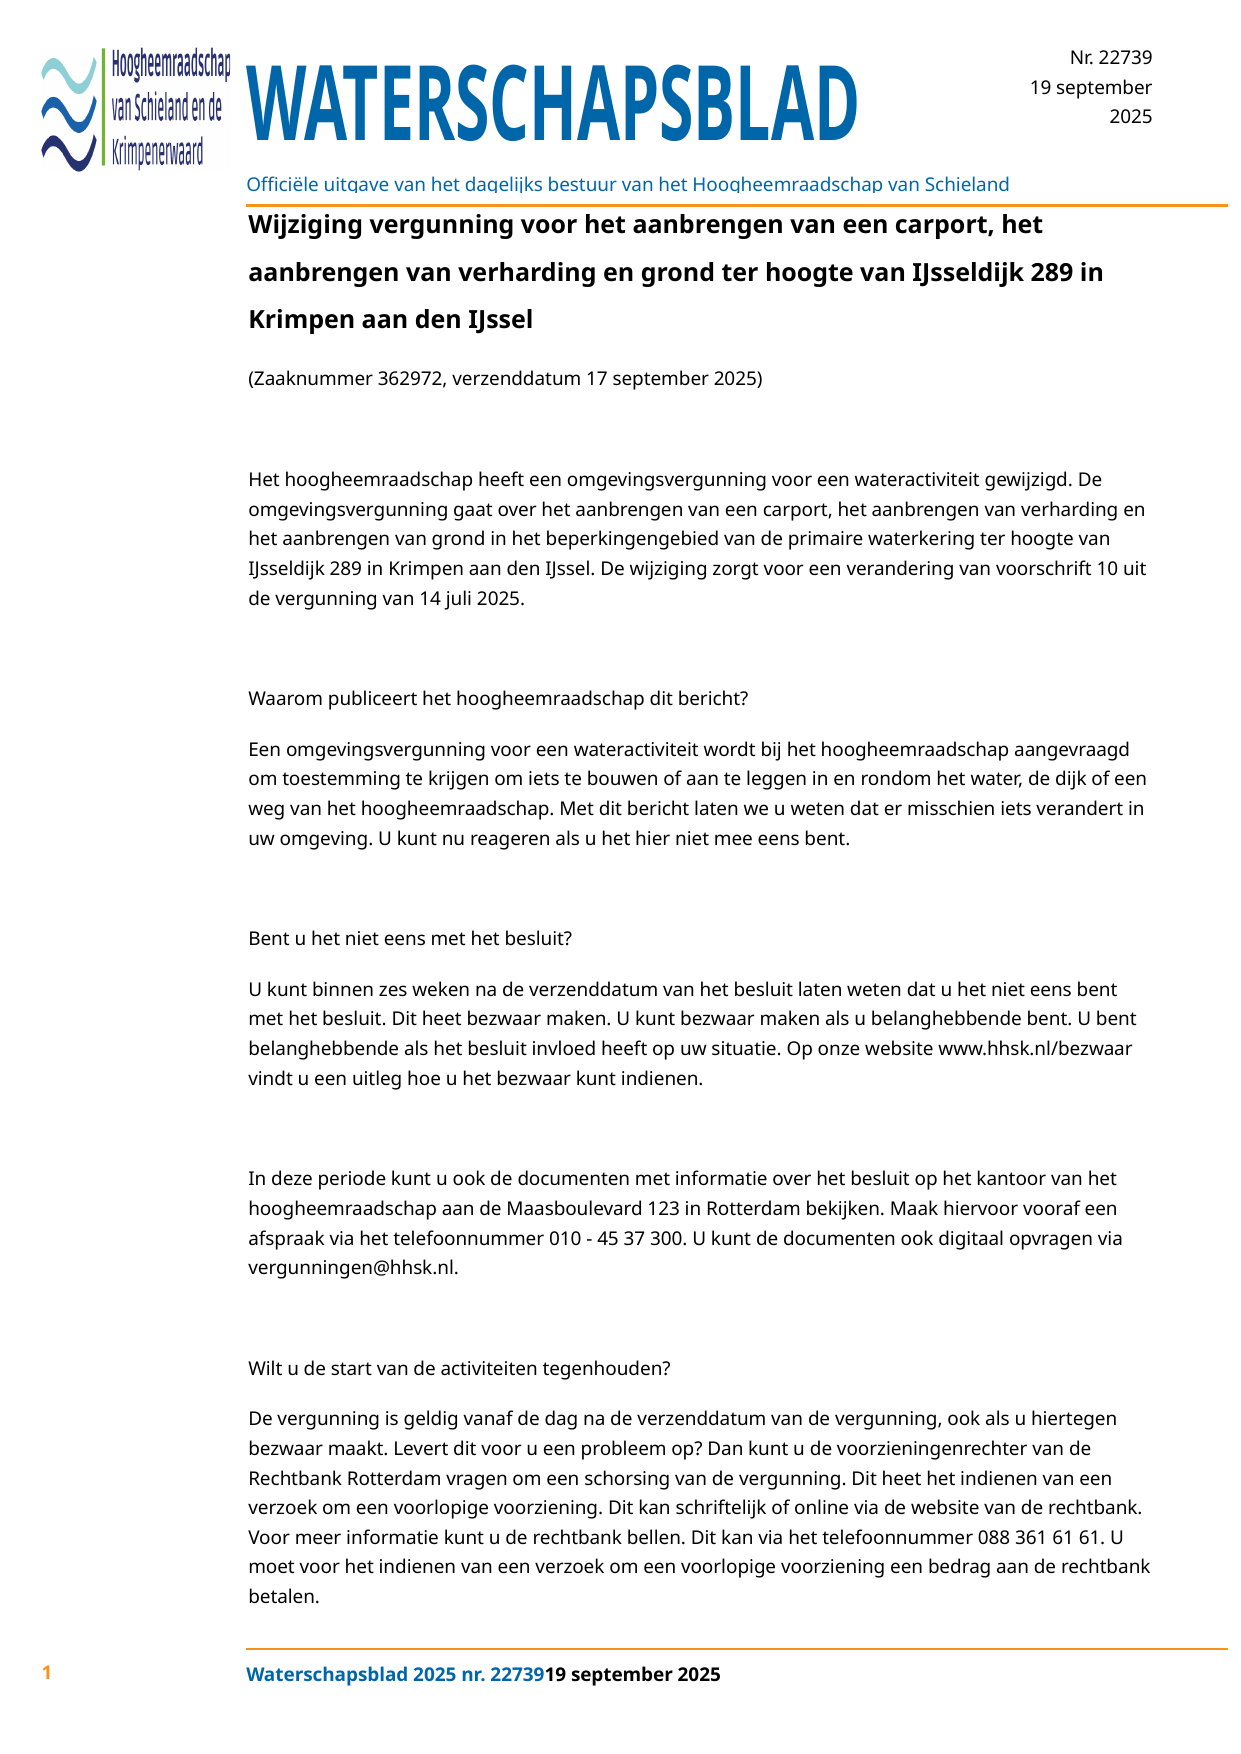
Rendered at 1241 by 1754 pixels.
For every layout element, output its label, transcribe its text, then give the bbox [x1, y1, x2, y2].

text Bent u het niet eens met het besluit? [248, 926, 1152, 951]
text De vergunning is geldig vanaf de dag na de verzenddatum van de vergunning, ook als u hiertegen bezwaar maakt. Levert dit voor u een probleem op? Dan kunt u de voorzieningenrechter van de Rechtbank Rotterdam vragen om een schorsing van de vergunning. Dit heet het indienen van een verzoek om een voorlopige voorziening. Dit kan schriftelijk of online via de website van de rechtbank. Voor meer informatie kunt u de rechtbank bellen. Dit kan via het telefoonnummer 088 361 61 61. U moet voor het indienen van een verzoek om een voorlopige voorziening een bedrag aan de rechtbank betalen. [248, 1406, 1152, 1609]
text In deze periode kunt u ook de documenten met informatie over het besluit op het kantoor van het hoogheemraadschap aan de Maasboulevard 123 in Rotterdam bekijken. Maak hiervoor vooraf een afspraak via het telefoonnummer 010 - 45 37 300. U kunt de documenten ook digitaal opvragen via vergunningen@hhsk.nl. [248, 1166, 1152, 1280]
text U kunt binnen zes weken na de verzenddatum van het besluit laten weten dat u het niet eens bent met het besluit. Dit heet bezwaar maken. U kunt bezwaar maken als u belanghebbende bent. U bent belanghebbende als het besluit invloed heeft op uw situatie. Op onze website www.hhsk.nl/bezwaar vindt u een uitleg hoe u het bezwaar kunt indienen. [248, 976, 1152, 1090]
text Wilt u de start van de activiteiten tegenhouden? [248, 1355, 1152, 1381]
picture [41, 47, 231, 172]
text (Zaaknummer 362972, verzenddatum 17 september 2025) [248, 366, 1152, 391]
text Een omgevingsvergunning voor een wateractiviteit wordt bij het hoogheemraadschap aangevraagd om toestemming te krijgen om iets te bouwen of aan te leggen in en rondom het water, de dijk of een weg van het hoogheemraadschap. Met dit bericht laten we u weten dat er misschien iets verandert in uw omgeving. U kunt nu reageren als u het hier niet mee eens bent. [248, 736, 1152, 850]
text Het hoogheemraadschap heeft een omgevingsvergunning voor een wateractiviteit gewijzigd. De omgevingsvergunning gaat over het aanbrengen van een carport, het aanbrengen van verharding en het aanbrengen van grond in het beperkingengebied van de primaire waterkering ter hoogte van IJsseldijk 289 in Krimpen aan den IJssel. De wijziging zorgt voor een verandering van voorschrift 10 uit de vergunning van 14 juli 2025. [248, 466, 1152, 610]
text Waarom publiceert het hoogheemraadschap dit bericht? [248, 686, 1152, 711]
text Wijziging vergunning voor het aanbrengen van een carport, het aanbrengen van verharding en grond ter hoogte van IJsseldijk 289 in Krimpen aan den IJssel [248, 207, 1152, 336]
